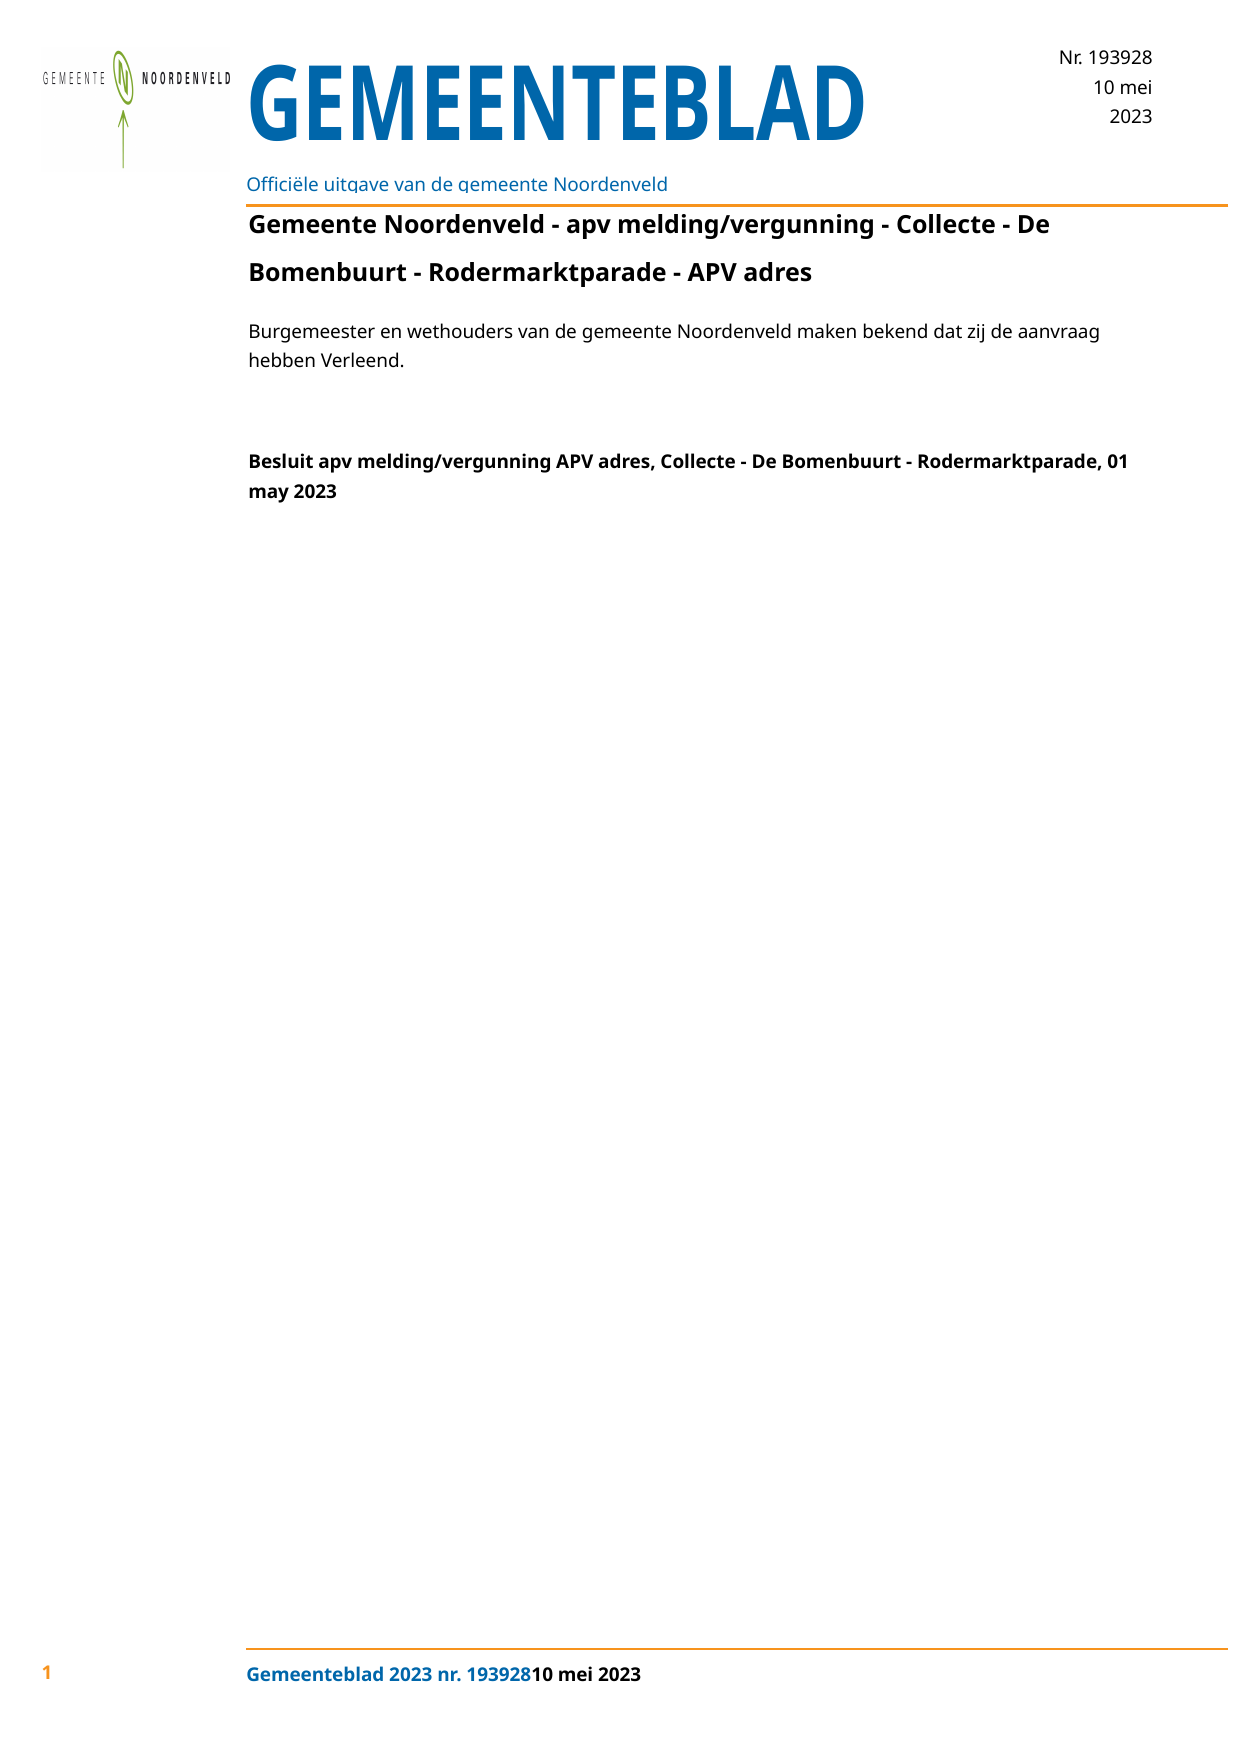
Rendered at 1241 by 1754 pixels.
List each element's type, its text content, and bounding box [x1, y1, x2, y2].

picture [41, 47, 231, 172]
text Gemeente Noordenveld - apv melding/vergunning - Collecte - De Bomenbuurt - Rodermarktparade - APV adres [248, 207, 1152, 288]
text Burgemeester en wethouders van de gemeente Noordenveld maken bekend dat zij de aanvraag hebben Verleend. [248, 318, 1152, 373]
text Besluit apv melding/vergunning APV adres, Collecte - De Bomenbuurt - Rodermarktparade, 01 may 2023 [248, 448, 1152, 504]
